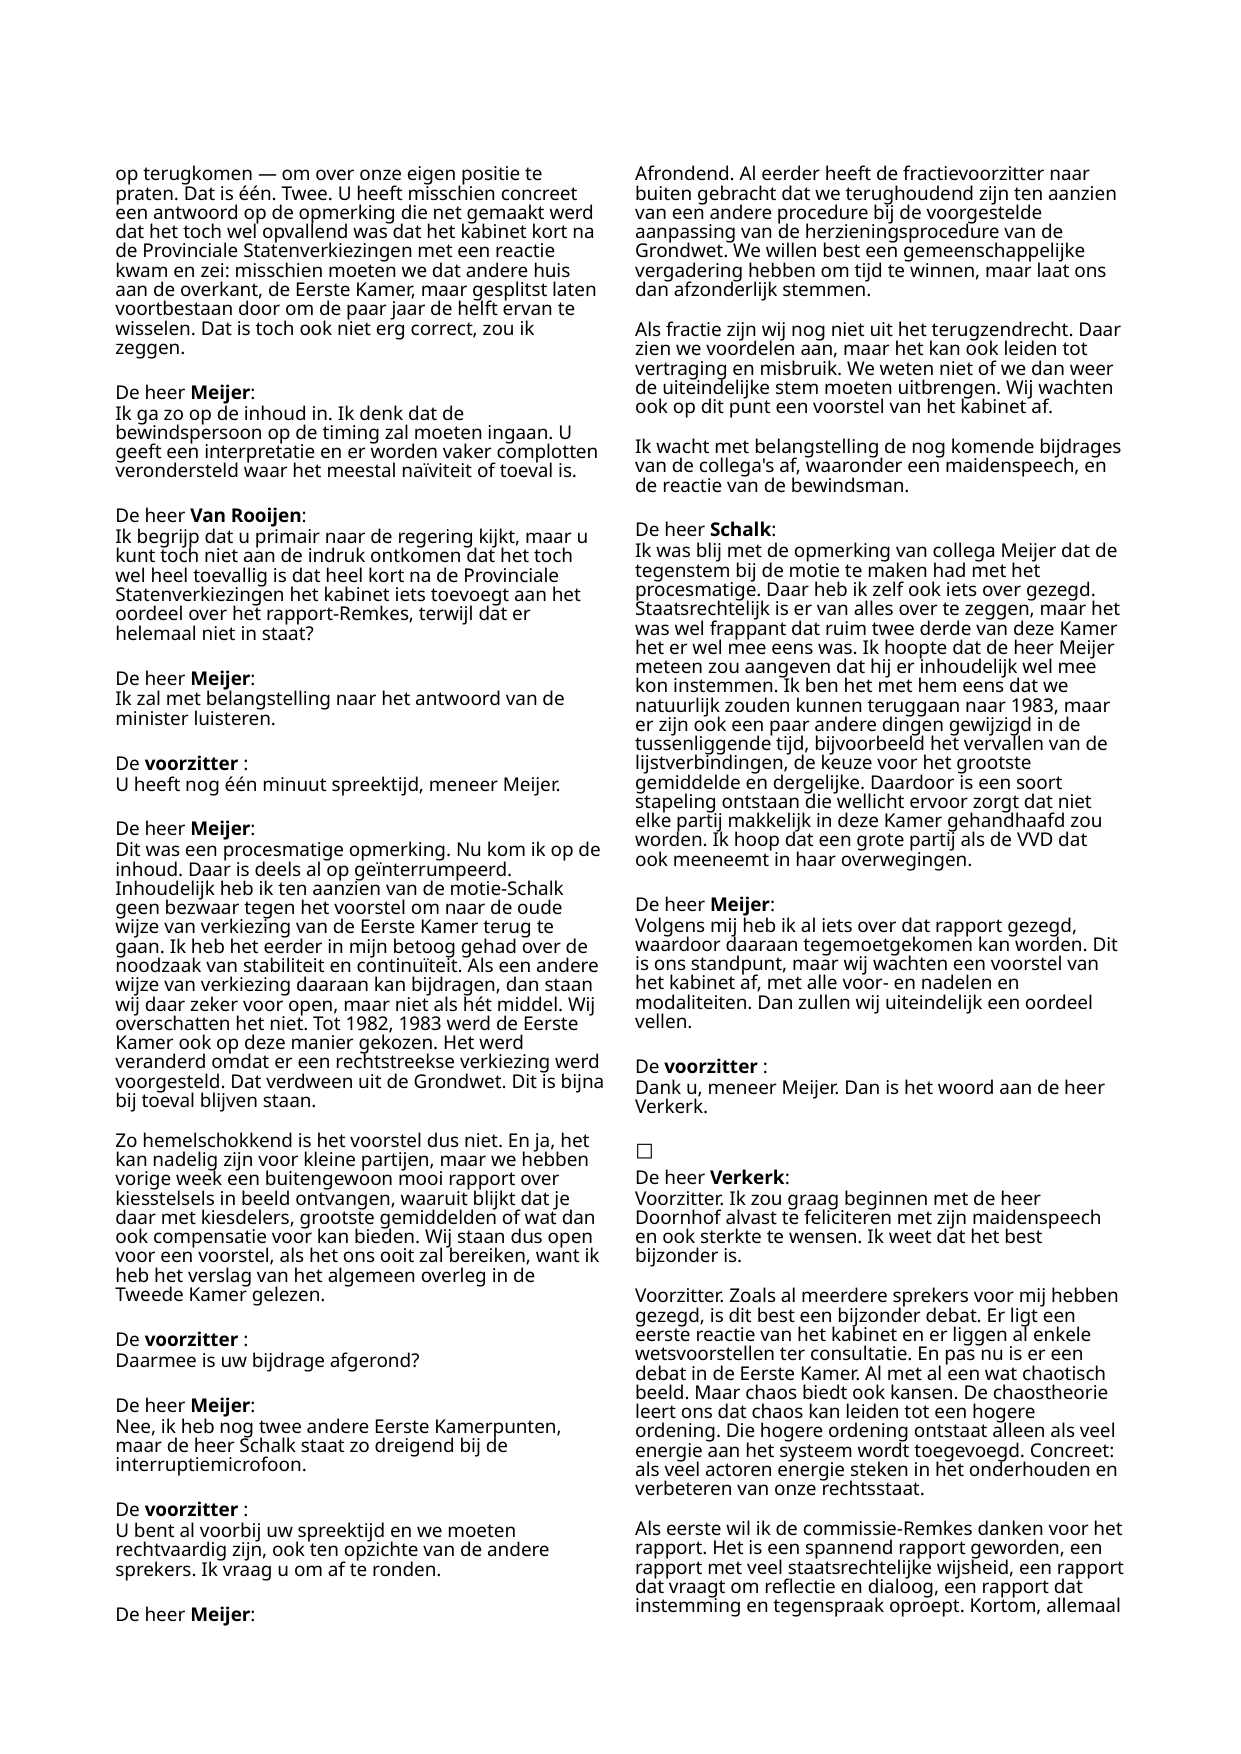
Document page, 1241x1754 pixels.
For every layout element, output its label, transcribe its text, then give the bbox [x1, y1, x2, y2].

text Als fractie zijn wij nog niet uit het terugzendrecht. Daar zien we voordelen aan, maar het kan ook leiden tot vertraging en misbruik. We weten niet of we dan weer de uiteindelijke stem moeten uitbrengen. Wij wachten ook op dit punt een voorstel van het kabinet af. [635, 321, 1125, 417]
text U bent al voorbij uw spreektijd en we moeten rechtvaardig zijn, ook ten opzichte van de andere sprekers. Ik vraag u om af te ronden. [115, 1522, 605, 1580]
text Voorzitter. Zoals al meerdere sprekers voor mij hebben gezegd, is dit best een bijzonder debat. Er ligt een eerste reactie van het kabinet en er liggen al enkele wetsvoorstellen ter consultatie. En pas nu is er een debat in de Eerste Kamer. Al met al een wat chaotisch beeld. Maar chaos biedt ook kansen. De chaostheorie leert ons dat chaos kan leiden tot een hogere ordening. Die hogere ordening ontstaat alleen als veel energie aan het systeem wordt toegevoegd. Concreet: als veel actoren energie steken in het onderhouden en verbeteren van onze rechtsstaat. [635, 1287, 1125, 1499]
text Zo hemelschokkend is het voorstel dus niet. En ja, het kan nadelig zijn voor kleine partijen, maar we hebben vorige week een buitengewoon mooi rapport over kiesstelsels in beeld ontvangen, waaruit blijkt dat je daar met kiesdelers, grootste gemiddelden of wat dan ook compensatie voor kan bieden. Wij staan dus open voor een voorstel, als het ons ooit zal bereiken, want ik heb het verslag van het algemeen overleg in de Tweede Kamer gelezen. [115, 1132, 605, 1305]
text Voorzitter. Ik zou graag beginnen met de heer Doornhof alvast te feliciteren met zijn maidenspeech en ook sterkte te wensen. Ik weet dat het best bijzonder is. [635, 1189, 1125, 1267]
text U heeft nog één minuut spreektijd, meneer Meijer. [115, 776, 605, 795]
text De heer Van Rooijen: [115, 502, 605, 528]
text Afrondend. Al eerder heeft de fractievoorzitter naar buiten gebracht dat we terughoudend zijn ten aanzien van een andere procedure bij de voorgestelde aanpassing van de herzieningsprocedure van de Grondwet. We willen best een gemeenschappelijke vergadering hebben om tijd te winnen, maar laat ons dan afzonderlijk stemmen. [635, 165, 1125, 300]
text De voorzitter : [635, 1053, 1125, 1079]
text Daarmee is uw bijdrage afgerond? [115, 1352, 605, 1371]
text Volgens mij heb ik al iets over dat rapport gezegd, waardoor daaraan tegemoetgekomen kan worden. Dit is ons standpunt, maar wij wachten een voorstel van het kabinet af, met alle voor- en nadelen en modaliteiten. Dan zullen wij uiteindelijk een oordeel vellen. [635, 917, 1125, 1032]
text Ik wacht met belangstelling de nog komende bijdrages van de collega's af, waaronder een maidenspeech, en de reactie van de bewindsman. [635, 438, 1125, 496]
text De heer Meijer: [115, 1392, 605, 1418]
text De heer Schalk: [635, 517, 1125, 542]
text De heer Meijer: [115, 665, 605, 690]
text Ik zal met belangstelling naar het antwoord van de minister luisteren. [115, 690, 605, 729]
text De heer Verkerk: [635, 1164, 1125, 1189]
text Dank u, meneer Meijer. Dan is het woord aan de heer Verkerk. [635, 1079, 1125, 1117]
text De voorzitter : [115, 1326, 605, 1352]
text De heer Meijer: [115, 816, 605, 841]
text Dit was een procesmatige opmerking. Nu kom ik op de inhoud. Daar is deels al op geïnterrumpeerd. Inhoudelijk heb ik ten aanzien van de motie-Schalk geen bezwaar tegen het voorstel om naar de oude wijze van verkiezing van de Eerste Kamer terug te gaan. Ik heb het eerder in mijn betoog gehad over de noodzaak van stabiliteit en continuïteit. Als een andere wijze van verkiezing daaraan kan bijdragen, dan staan wij daar zeker voor open, maar niet als hét middel. Wij overschatten het niet. Tot 1982, 1983 werd de Eerste Kamer ook op deze manier gekozen. Het werd veranderd omdat er een rechtstreekse verkiezing werd voorgesteld. Dat verdween uit de Grondwet. Dit is bijna bij toeval blijven staan. [115, 841, 605, 1111]
text Ik was blij met de opmerking van collega Meijer dat de tegenstem bij de motie te maken had met het procesmatige. Daar heb ik zelf ook iets over gezegd. Staatsrechtelijk is er van alles over te zeggen, maar het was wel frappant dat ruim twee derde van deze Kamer het er wel mee eens was. Ik hoopte dat de heer Meijer meteen zou aangeven dat hij er inhoudelijk wel mee kon instemmen. Ik ben het met hem eens dat we natuurlijk zouden kunnen teruggaan naar 1983, maar er zijn ook een paar andere dingen gewijzigd in de tussenliggende tijd, bijvoorbeeld het vervallen van de lijstverbindingen, de keuze voor het grootste gemiddelde en dergelijke. Daardoor is een soort stapeling ontstaan die wellicht ervoor zorgt dat niet elke partij makkelijk in deze Kamer gehandhaafd zou worden. Ik hoop dat een grote partij als de VVD dat ook meeneemt in haar overwegingen. [635, 542, 1125, 870]
text Als eerste wil ik de commissie-Remkes danken voor het rapport. Het is een spannend rapport geworden, een rapport met veel staatsrechtelijke wijsheid, een rapport dat vraagt om reflectie en dialoog, een rapport dat instemming en tegenspraak oproept. Kortom, allemaal [635, 1520, 1125, 1616]
text De voorzitter : [115, 1496, 605, 1522]
text Ik begrijp dat u primair naar de regering kijkt, maar u kunt toch niet aan de indruk ontkomen dat het toch wel heel toevallig is dat heel kort na de Provinciale Statenverkiezingen het kabinet iets toevoegt aan het oordeel over het rapport-Remkes, terwijl dat er helemaal niet in staat? [115, 528, 605, 644]
text op terugkomen — om over onze eigen positie te praten. Dat is één. Twee. U heeft misschien concreet een antwoord op de opmerking die net gemaakt werd dat het toch wel opvallend was dat het kabinet kort na de Provinciale Statenverkiezingen met een reactie kwam en zei: misschien moeten we dat andere huis aan de overkant, de Eerste Kamer, maar gesplitst laten voortbestaan door om de paar jaar de helft ervan te wisselen. Dat is toch ook niet erg correct, zou ik zeggen. [115, 165, 605, 358]
text De heer Meijer: [115, 379, 605, 404]
text Nee, ik heb nog twee andere Eerste Kamerpunten, maar de heer Schalk staat zo dreigend bij de interruptiemicrofoon. [115, 1418, 605, 1476]
text De voorzitter : [115, 750, 605, 776]
text De heer Meijer: [635, 891, 1125, 917]
text Ik ga zo op de inhoud in. Ik denk dat de bewindspersoon op de timing zal moeten ingaan. U geeft een interpretatie en er worden vaker complotten verondersteld waar het meestal naïviteit of toeval is. [115, 404, 605, 482]
text ⬜ [635, 1138, 1125, 1164]
text De heer Meijer: [115, 1601, 605, 1626]
